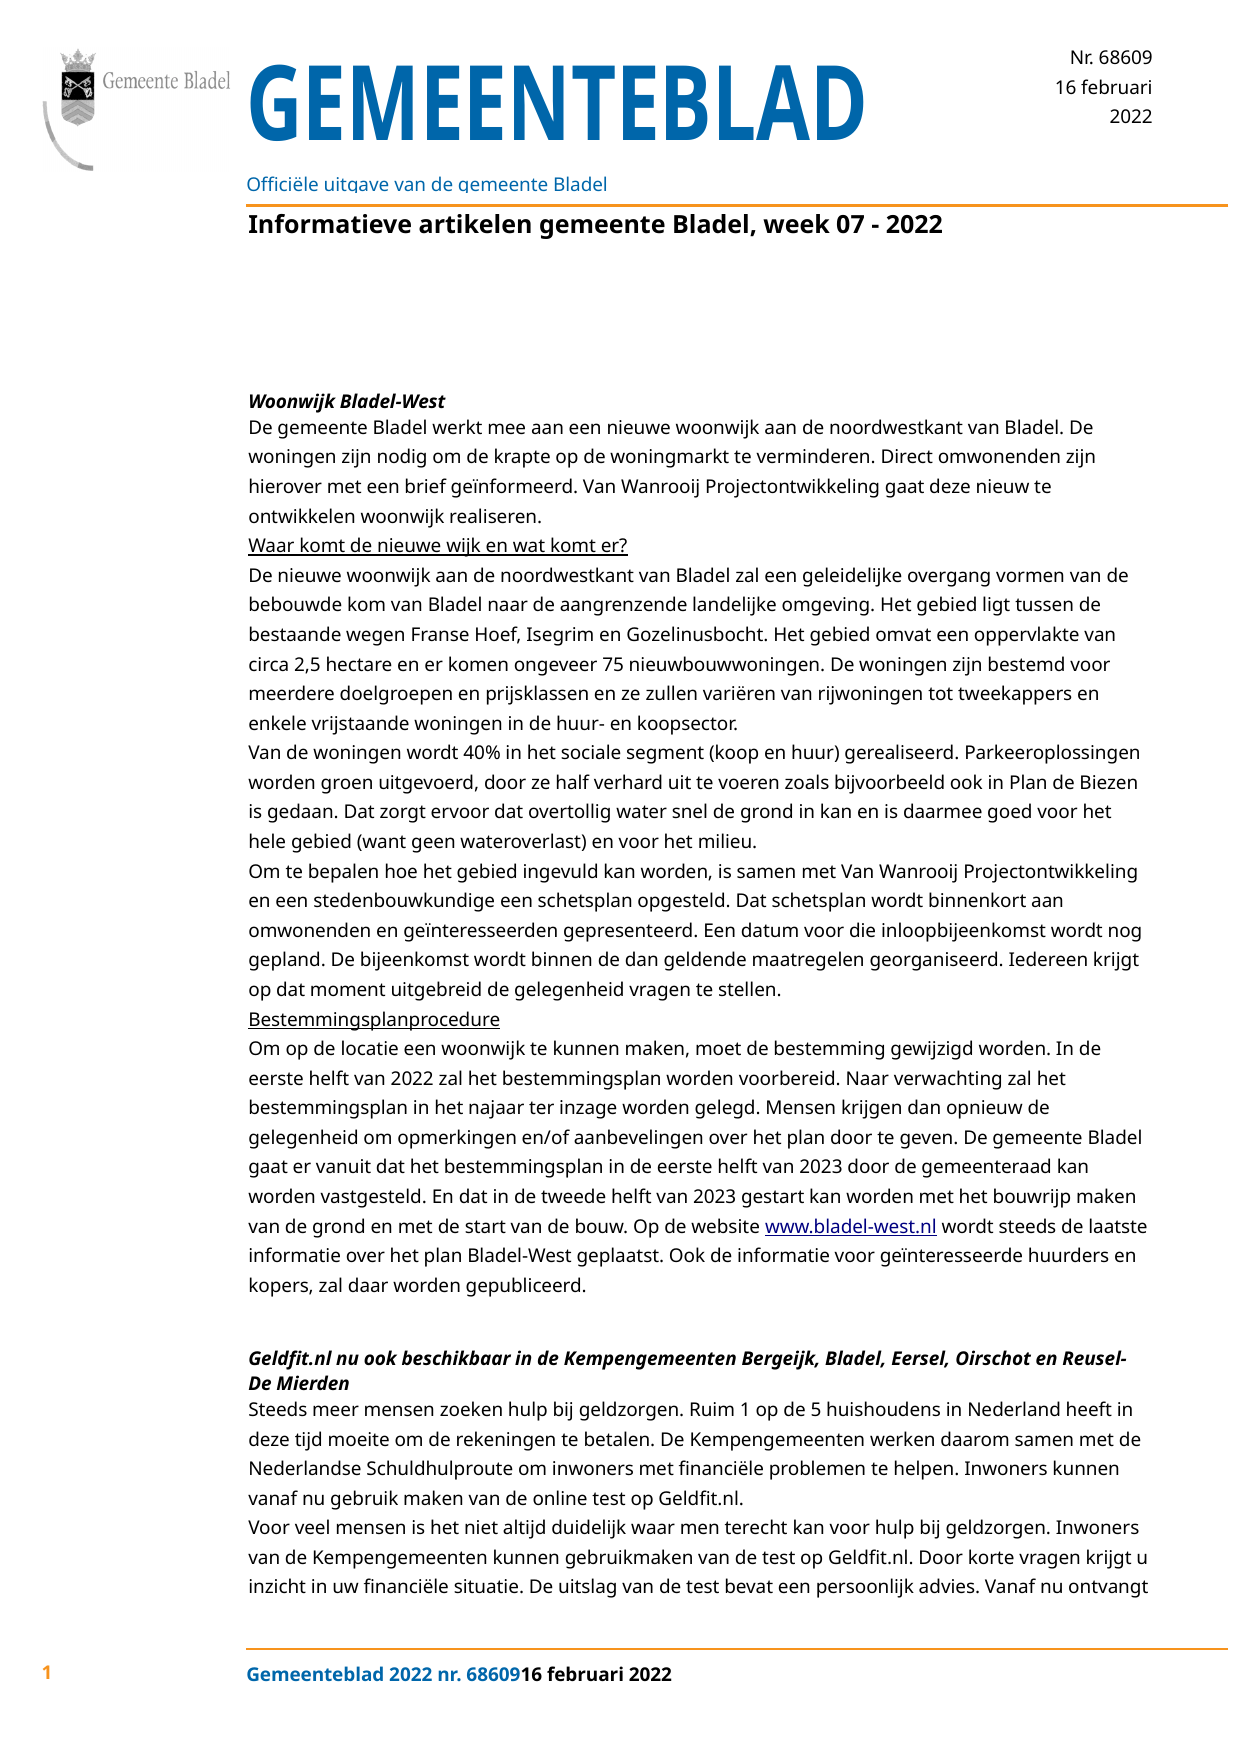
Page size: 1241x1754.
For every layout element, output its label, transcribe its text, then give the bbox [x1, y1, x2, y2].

text Om te bepalen hoe het gebied ingevuld kan worden, is samen met Van Wanrooij Projectontwikkeling en een stedenbouwkundige een schetsplan opgesteld. Dat schetsplan wordt binnenkort aan omwonenden en geïnteresseerden gepresenteerd. Een datum voor die inloopbijeenkomst wordt nog gepland. De bijeenkomst wordt binnen de dan geldende maatregelen georganiseerd. Iedereen krijgt op dat moment uitgebreid de gelegenheid vragen te stellen. [248, 858, 1152, 1002]
text Om op de locatie een woonwijk te kunnen maken, moet de bestemming gewijzigd worden. In de eerste helft van 2022 zal het bestemmingsplan worden voorbereid. Naar verwachting zal het bestemmingsplan in het najaar ter inzage worden gelegd. Mensen krijgen dan opnieuw de gelegenheid om opmerkingen en/of aanbevelingen over het plan door te geven. De gemeente Bladel gaat er vanuit dat het bestemmingsplan in de eerste helft van 2023 door de gemeenteraad kan worden vastgesteld. En dat in de tweede helft van 2023 gestart kan worden met het bouwrijp maken van de grond en met de start van de bouw. Op de website www.bladel-west.nl wordt steeds de laatste informatie over het plan Bladel-West geplaatst. Ook de informatie voor geïnteresseerde huurders en kopers, zal daar worden gepubliceerd. [248, 1035, 1152, 1298]
text De nieuwe woonwijk aan de noordwestkant van Bladel zal een geleidelijke overgang vormen van de bebouwde kom van Bladel naar de aangrenzende landelijke omgeving. Het gebied ligt tussen de bestaande wegen Franse Hoef, Isegrim en Gozelinusbocht. Het gebied omvat een oppervlakte van circa 2,5 hectare en er komen ongeveer 75 nieuwbouwwoningen. De woningen zijn bestemd voor meerdere doelgroepen en prijsklassen en ze zullen variëren van rijwoningen tot tweekappers en enkele vrijstaande woningen in de huur- en koopsector. [248, 562, 1152, 736]
text Van de woningen wordt 40% in het sociale segment (koop en huur) gerealiseerd. Parkeeroplossingen worden groen uitgevoerd, door ze half verhard uit te voeren zoals bijvoorbeeld ook in Plan de Biezen is gedaan. Dat zorgt ervoor dat overtollig water snel de grond in kan en is daarmee goed voor het hele gebied (want geen wateroverlast) en voor het milieu. [248, 739, 1152, 854]
text Bestemmingsplanprocedure [248, 1006, 1152, 1032]
text Informatieve artikelen gemeente Bladel, week 07 - 2022 [248, 207, 1152, 241]
text Geldfit.nl nu ook beschikbaar in de Kempengemeenten Bergeijk, Bladel, Eersel, Oirschot en Reusel-De Mierden [248, 1345, 1152, 1396]
text Woonwijk Bladel-West [248, 388, 1152, 414]
text Voor veel mensen is het niet altijd duidelijk waar men terecht kan voor hulp bij geldzorgen. Inwoners van de Kempengemeenten kunnen gebruikmaken van de test op Geldfit.nl. Door korte vragen krijgt u inzicht in uw financiële situatie. De uitslag van de test bevat een persoonlijk advies. Vanaf nu ontvangt [248, 1514, 1152, 1599]
text Waar komt de nieuwe wijk en wat komt er? [248, 532, 1152, 558]
text Steeds meer mensen zoeken hulp bij geldzorgen. Ruim 1 op de 5 huishoudens in Nederland heeft in deze tijd moeite om de rekeningen te betalen. De Kempengemeenten werken daarom samen met de Nederlandse Schuldhulproute om inwoners met financiële problemen te helpen. Inwoners kunnen vanaf nu gebruik maken van de online test op Geldfit.nl. [248, 1396, 1152, 1511]
picture [41, 47, 231, 172]
text De gemeente Bladel werkt mee aan een nieuwe woonwijk aan de noordwestkant van Bladel. De woningen zijn nodig om de krapte op de woningmarkt te verminderen. Direct omwonenden zijn hierover met een brief geïnformeerd. Van Wanrooij Projectontwikkeling gaat deze nieuw te ontwikkelen woonwijk realiseren. [248, 414, 1152, 529]
